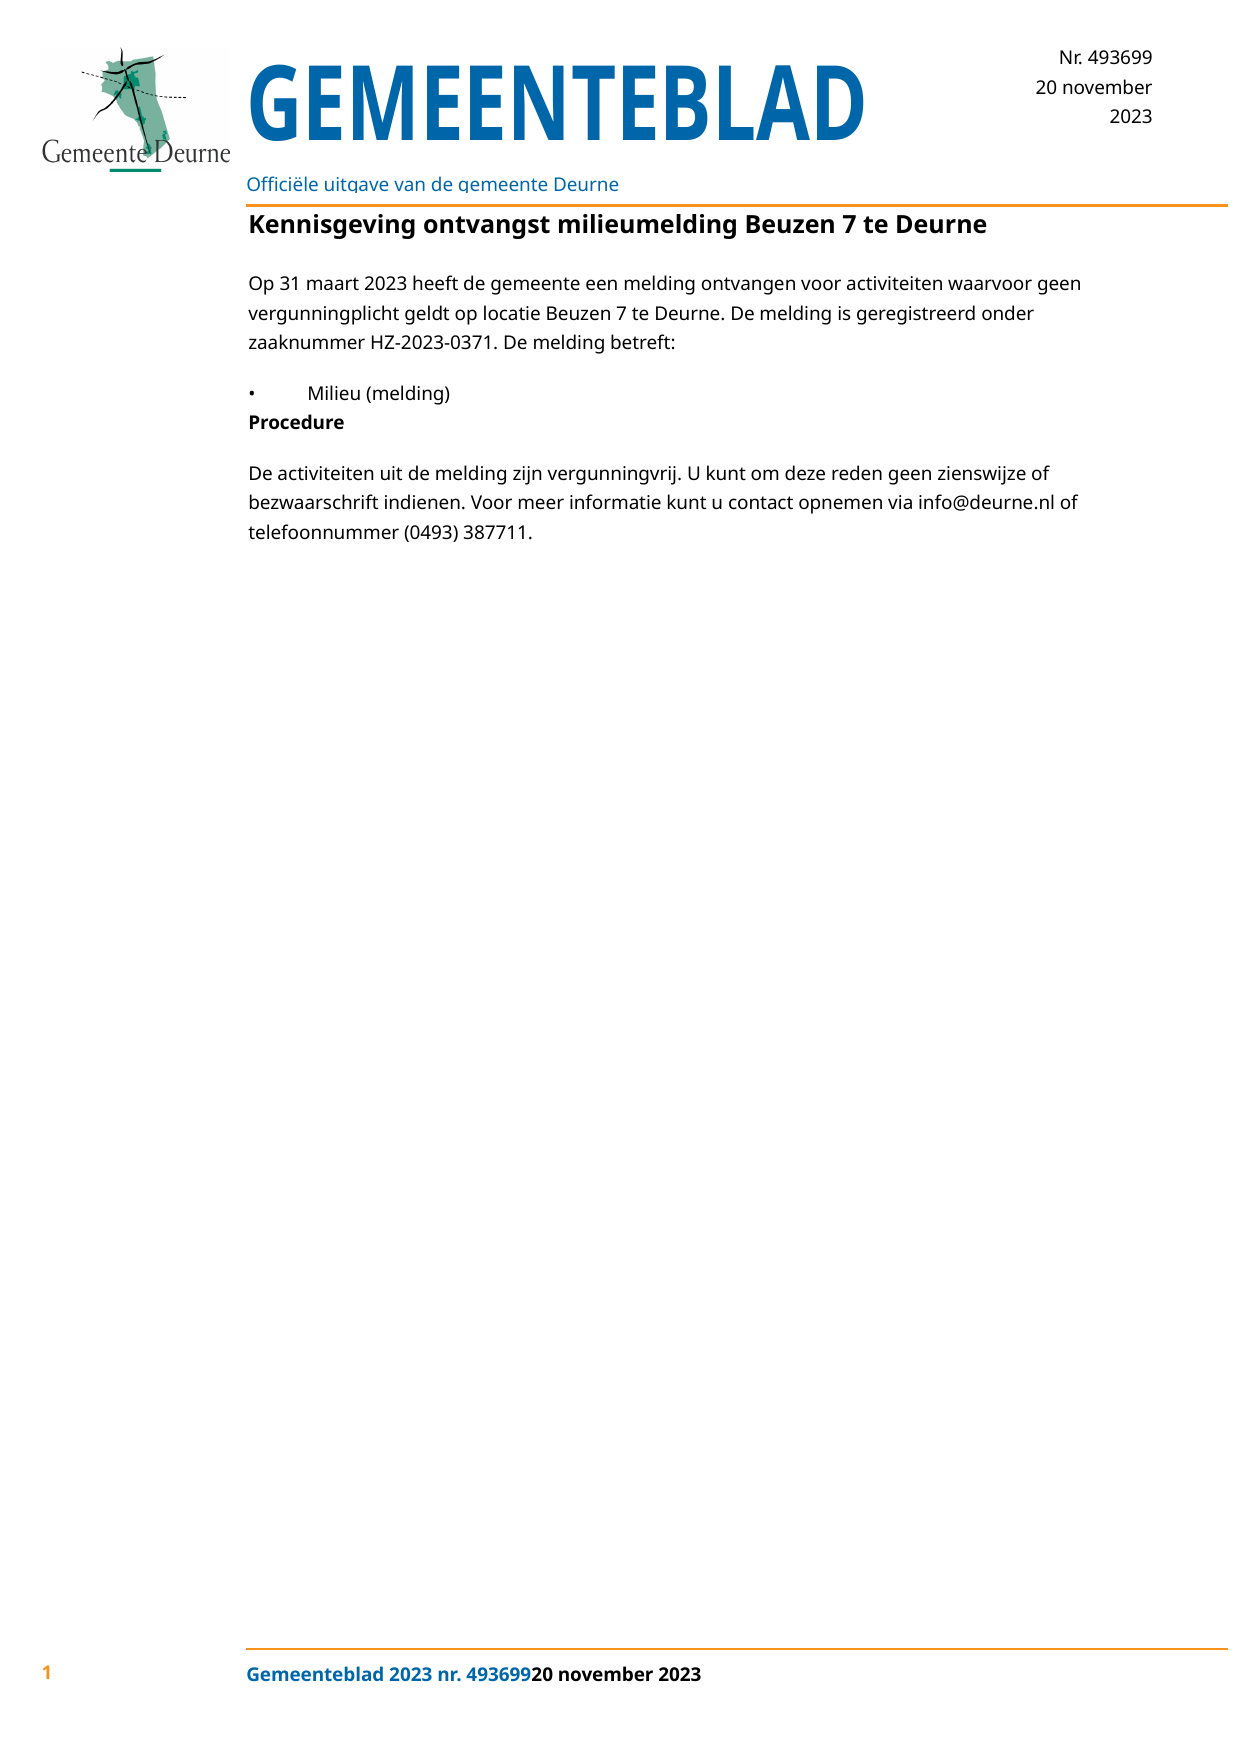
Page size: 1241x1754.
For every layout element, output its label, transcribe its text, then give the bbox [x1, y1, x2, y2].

picture [41, 47, 231, 172]
text Op 31 maart 2023 heeft de gemeente een melding ontvangen voor activiteiten waarvoor geen vergunningplicht geldt op locatie Beuzen 7 te Deurne. De melding is geregistreerd onder zaaknummer HZ-2023-0371. De melding betreft: [248, 270, 1152, 355]
text Procedure [248, 409, 1152, 435]
list Milieu (melding) [248, 380, 1152, 406]
text De activiteiten uit de melding zijn vergunningvrij. U kunt om deze reden geen zienswijze of bezwaarschrift indienen. Voor meer informatie kunt u contact opnemen via info@deurne.nl of telefoonnummer (0493) 387711. [248, 460, 1152, 545]
text Kennisgeving ontvangst milieumelding Beuzen 7 te Deurne [248, 207, 1152, 241]
